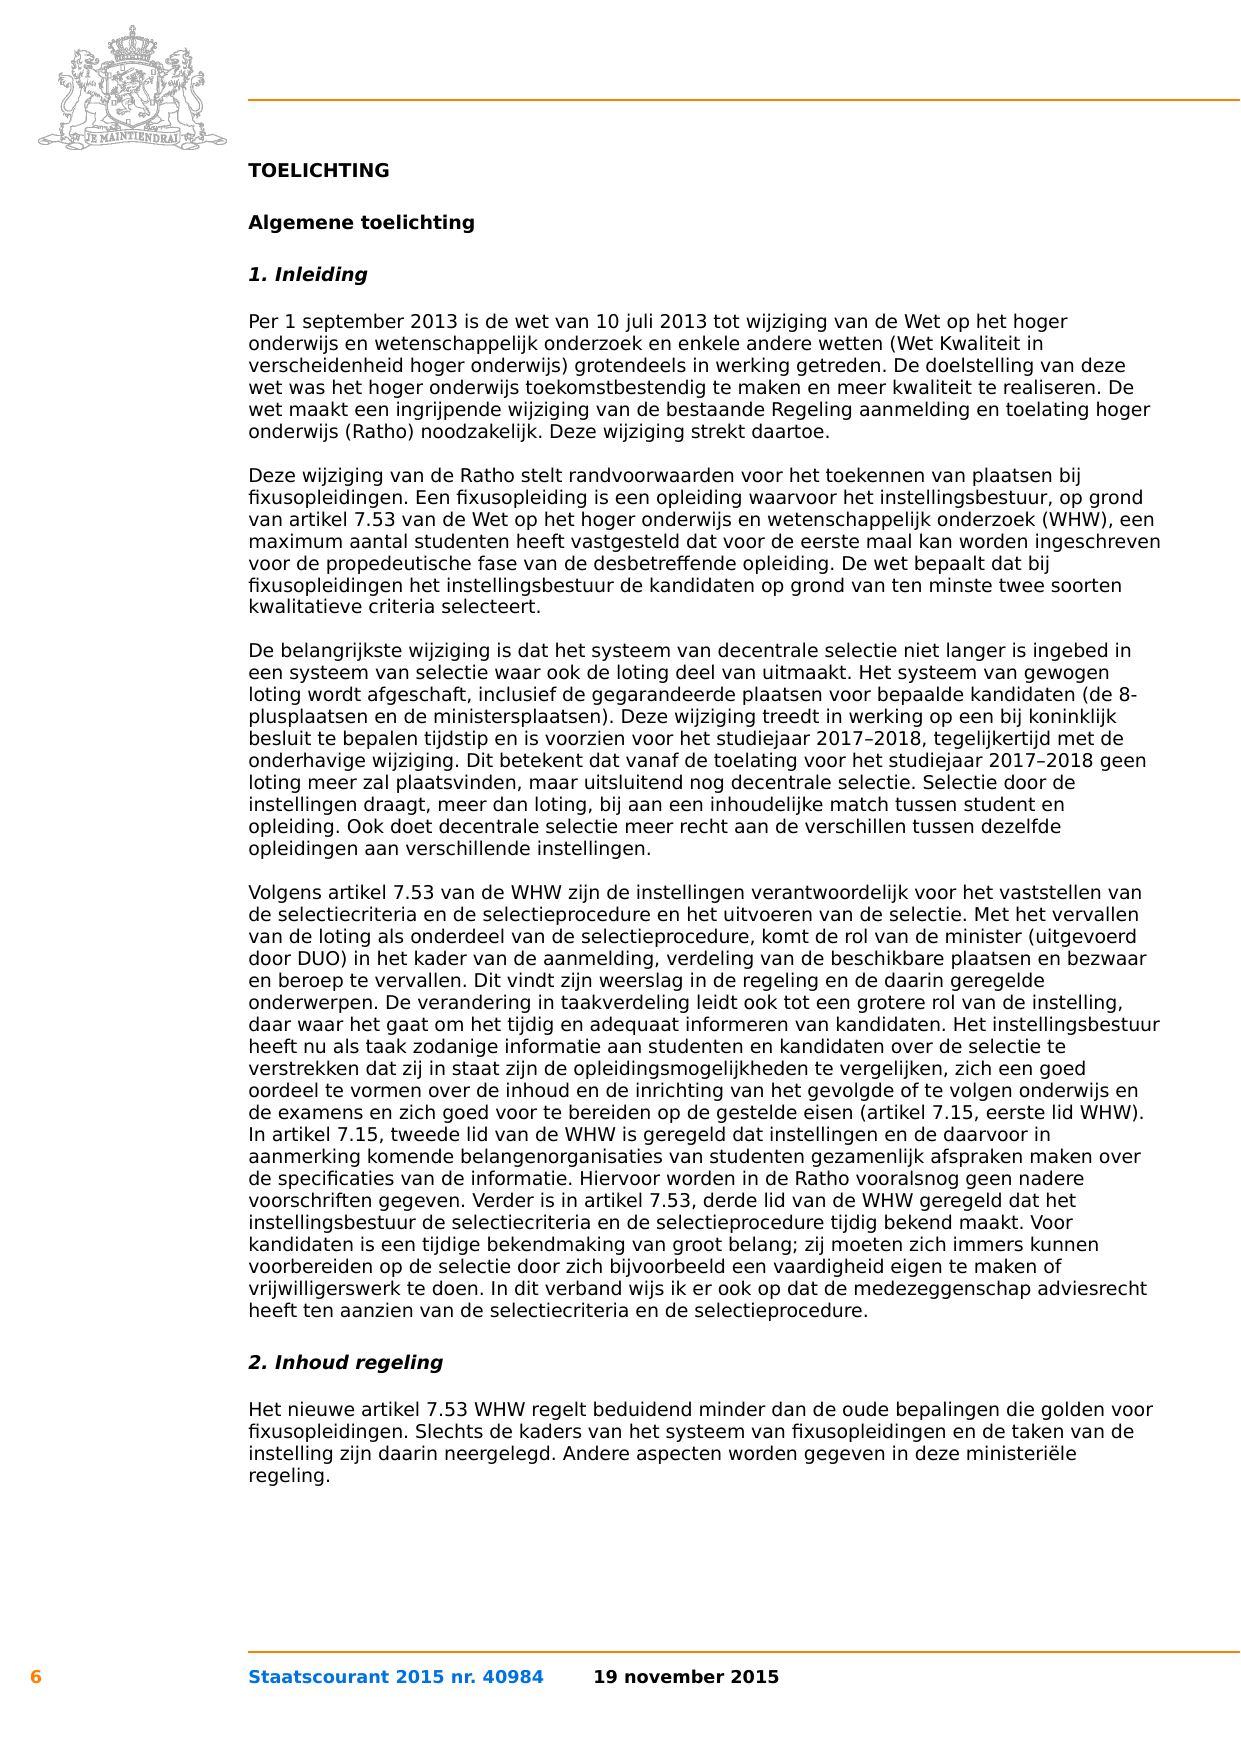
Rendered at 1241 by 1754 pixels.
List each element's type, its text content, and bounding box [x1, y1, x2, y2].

subtitle Algemene toelichting [248, 212, 1163, 234]
subtitle 2. Inhoud regeling [248, 1352, 1163, 1373]
picture [38, 25, 227, 150]
text De belangrijkste wijziging is dat het systeem van decentrale selectie niet langer is ingebed in een systeem van selectie waar ook de loting deel van uitmaakt. Het systeem van gewogen loting wordt afgeschaft, inclusief de gegarandeerde plaatsen voor bepaalde kandidaten (de 8-plusplaatsen en de ministersplaatsen). Deze wijziging treedt in werking op een bij koninklijk besluit te bepalen tijdstip en is voorzien voor het studiejaar 2017–2018, tegelijkertijd met de onderhavige wijziging. Dit betekent dat vanaf de toelating voor het studiejaar 2017–2018 geen loting meer zal plaatsvinden, maar uitsluitend nog decentrale selectie. Selectie door de instellingen draagt, meer dan loting, bij aan een inhoudelijke match tussen student en opleiding. Ook doet decentrale selectie meer recht aan de verschillen tussen dezelfde opleidingen aan verschillende instellingen. [248, 640, 1163, 860]
text Deze wijziging van de Ratho stelt randvoorwaarden voor het toekennen van plaatsen bij fixusopleidingen. Een fixusopleiding is een opleiding waarvoor het instellingsbestuur, op grond van artikel 7.53 van de Wet op het hoger onderwijs en wetenschappelijk onderzoek (WHW), een maximum aantal studenten heeft vastgesteld dat voor de eerste maal kan worden ingeschreven voor de propedeutische fase van de desbetreffende opleiding. De wet bepaalt dat bij fixusopleidingen het instellingsbestuur de kandidaten op grond van ten minste twee soorten kwalitatieve criteria selecteert. [248, 464, 1163, 618]
text Per 1 september 2013 is de wet van 10 juli 2013 tot wijziging van de Wet op het hoger onderwijs en wetenschappelijk onderzoek en enkele andere wetten (Wet Kwaliteit in verscheidenheid hoger onderwijs) grotendeels in werking getreden. De doelstelling van deze wet was het hoger onderwijs toekomstbestendig te maken en meer kwaliteit te realiseren. De wet maakt een ingrijpende wijziging van de bestaande Regeling aanmelding en toelating hoger onderwijs (Ratho) noodzakelijk. Deze wijziging strekt daartoe. [248, 311, 1163, 443]
subtitle TOELICHTING [248, 160, 1163, 182]
text Het nieuwe artikel 7.53 WHW regelt beduidend minder dan de oude bepalingen die golden voor fixusopleidingen. Slechts de kaders van het systeem van fixusopleidingen en de taken van de instelling zijn daarin neergelegd. Andere aspecten worden gegeven in deze ministeriële regeling. [248, 1398, 1163, 1486]
subtitle 1. Inleiding [248, 264, 1163, 286]
text Volgens artikel 7.53 van de WHW zijn de instellingen verantwoordelijk voor het vaststellen van de selectiecriteria en de selectieprocedure en het uitvoeren van de selectie. Met het vervallen van de loting als onderdeel van de selectieprocedure, komt de rol van de minister (uitgevoerd door DUO) in het kader van de aanmelding, verdeling van de beschikbare plaatsen en bezwaar en beroep te vervallen. Dit vindt zijn weerslag in de regeling en de daarin geregelde onderwerpen. De verandering in taakverdeling leidt ook tot een grotere rol van de instelling, daar waar het gaat om het tijdig en adequaat informeren van kandidaten. Het instellingsbestuur heeft nu als taak zodanige informatie aan studenten en kandidaten over de selectie te verstrekken dat zij in staat zijn de opleidingsmogelijkheden te vergelijken, zich een goed oordeel te vormen over de inhoud en de inrichting van het gevolgde of te volgen onderwijs en de examens en zich goed voor te bereiden op de gestelde eisen (artikel 7.15, eerste lid WHW). In artikel 7.15, tweede lid van de WHW is geregeld dat instellingen en de daarvoor in aanmerking komende belangenorganisaties van studenten gezamenlijk afspraken maken over de specificaties van de informatie. Hiervoor worden in de Ratho vooralsnog geen nadere voorschriften gegeven. Verder is in artikel 7.53, derde lid van de WHW geregeld dat het instellingsbestuur de selectiecriteria en de selectieprocedure tijdig bekend maakt. Voor kandidaten is een tijdige bekendmaking van groot belang; zij moeten zich immers kunnen voorbereiden op de selectie door zich bijvoorbeeld een vaardigheid eigen te maken of vrijwilligerswerk te doen. In dit verband wijs ik er ook op dat de medezeggenschap adviesrecht heeft ten aanzien van de selectiecriteria en de selectieprocedure. [248, 882, 1163, 1322]
